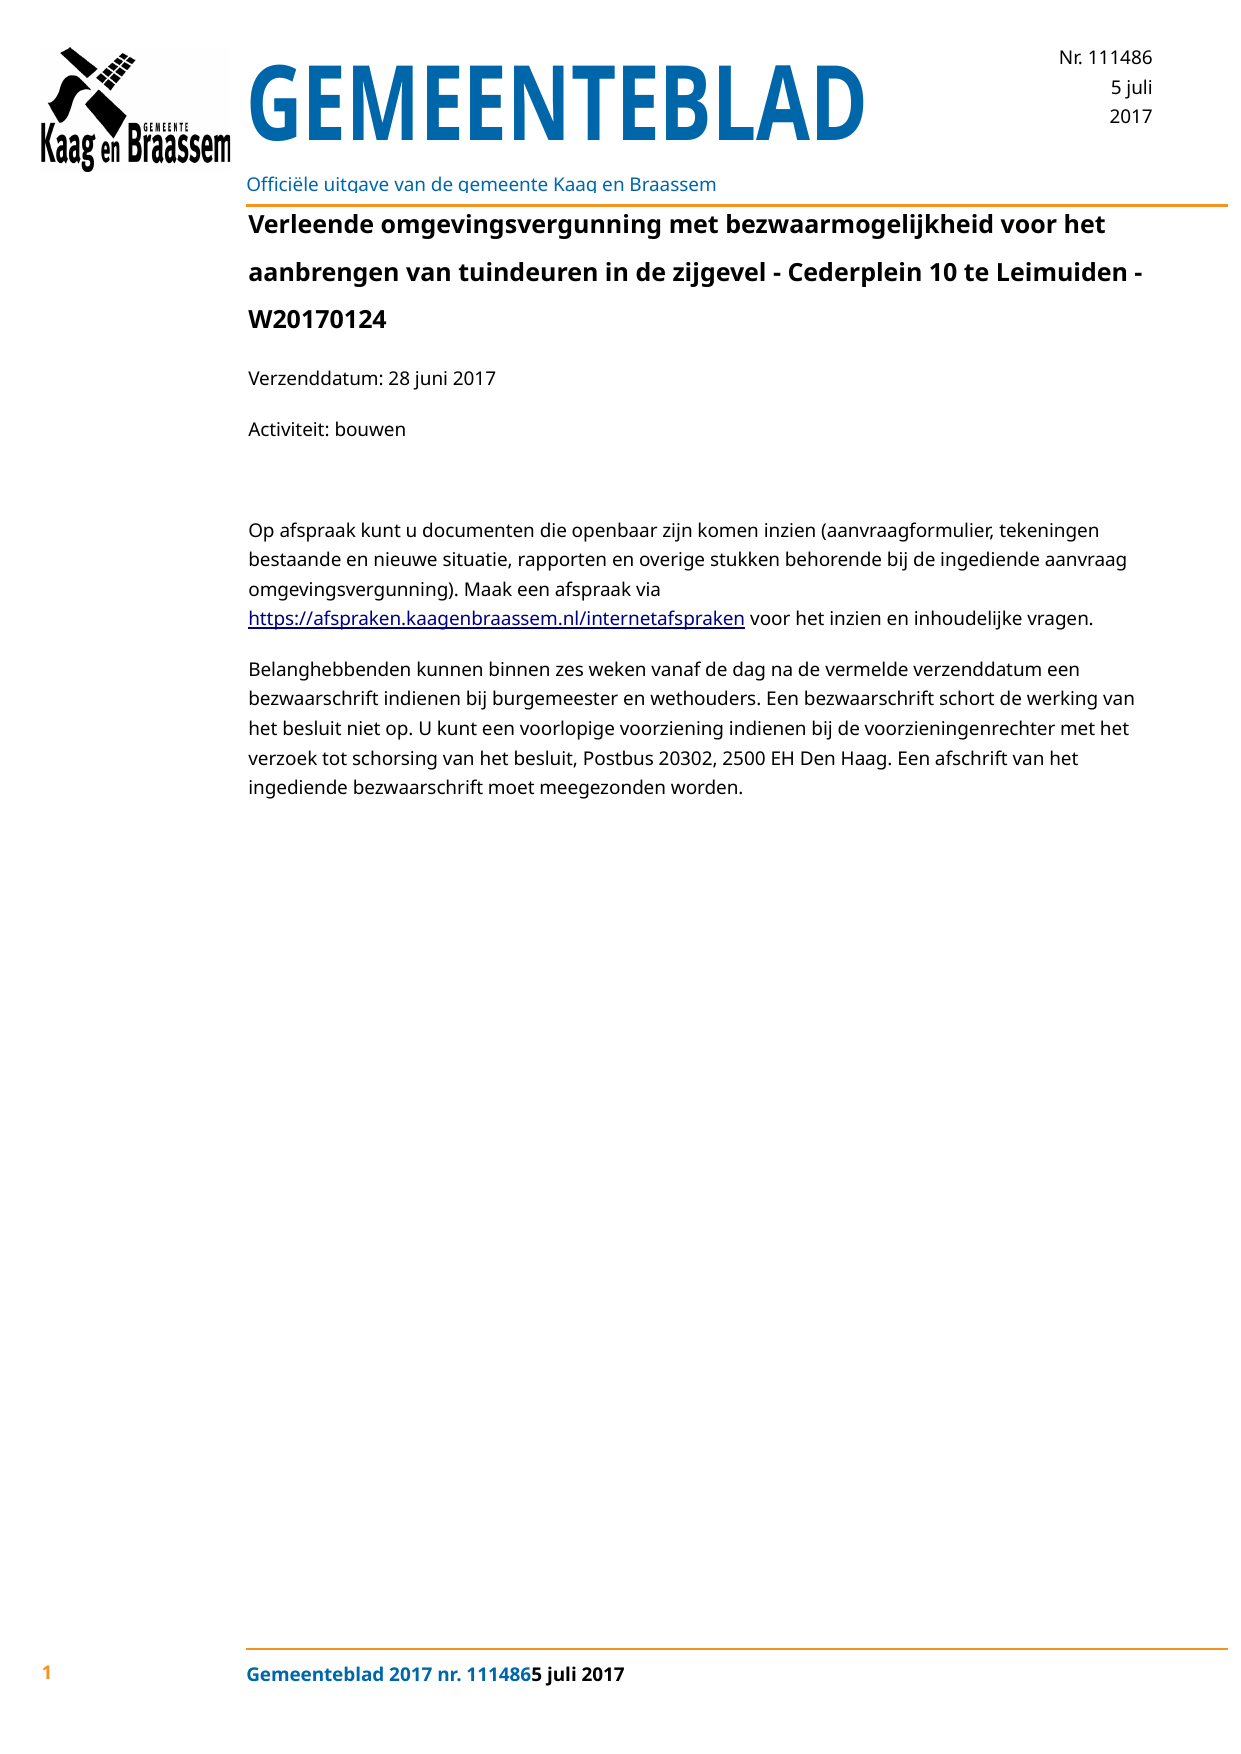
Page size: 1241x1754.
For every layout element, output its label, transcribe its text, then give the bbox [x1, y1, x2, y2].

text Verzenddatum: 28 juni 2017 [248, 366, 1152, 391]
picture [41, 47, 231, 172]
text Activiteit: bouwen [248, 416, 1152, 442]
text Belanghebbenden kunnen binnen zes weken vanaf de dag na de vermelde verzenddatum een bezwaarschrift indienen bij burgemeester en wethouders. Een bezwaarschrift schort de werking van het besluit niet op. U kunt een voorlopige voorziening indienen bij de voorzieningenrechter met het verzoek tot schorsing van het besluit, Postbus 20302, 2500 EH Den Haag. Een afschrift van het ingediende bezwaarschrift moet meegezonden worden. [248, 656, 1152, 800]
text Verleende omgevingsvergunning met bezwaarmogelijkheid voor het aanbrengen van tuindeuren in de zijgevel - Cederplein 10 te Leimuiden - W20170124 [248, 207, 1152, 336]
text Op afspraak kunt u documenten die openbaar zijn komen inzien (aanvraagformulier, tekeningen bestaande en nieuwe situatie, rapporten en overige stukken behorende bij de ingediende aanvraag omgevingsvergunning). Maak een afspraak via https://afspraken.kaagenbraassem.nl/internetafspraken voor het inzien en inhoudelijke vragen. [248, 517, 1152, 631]
